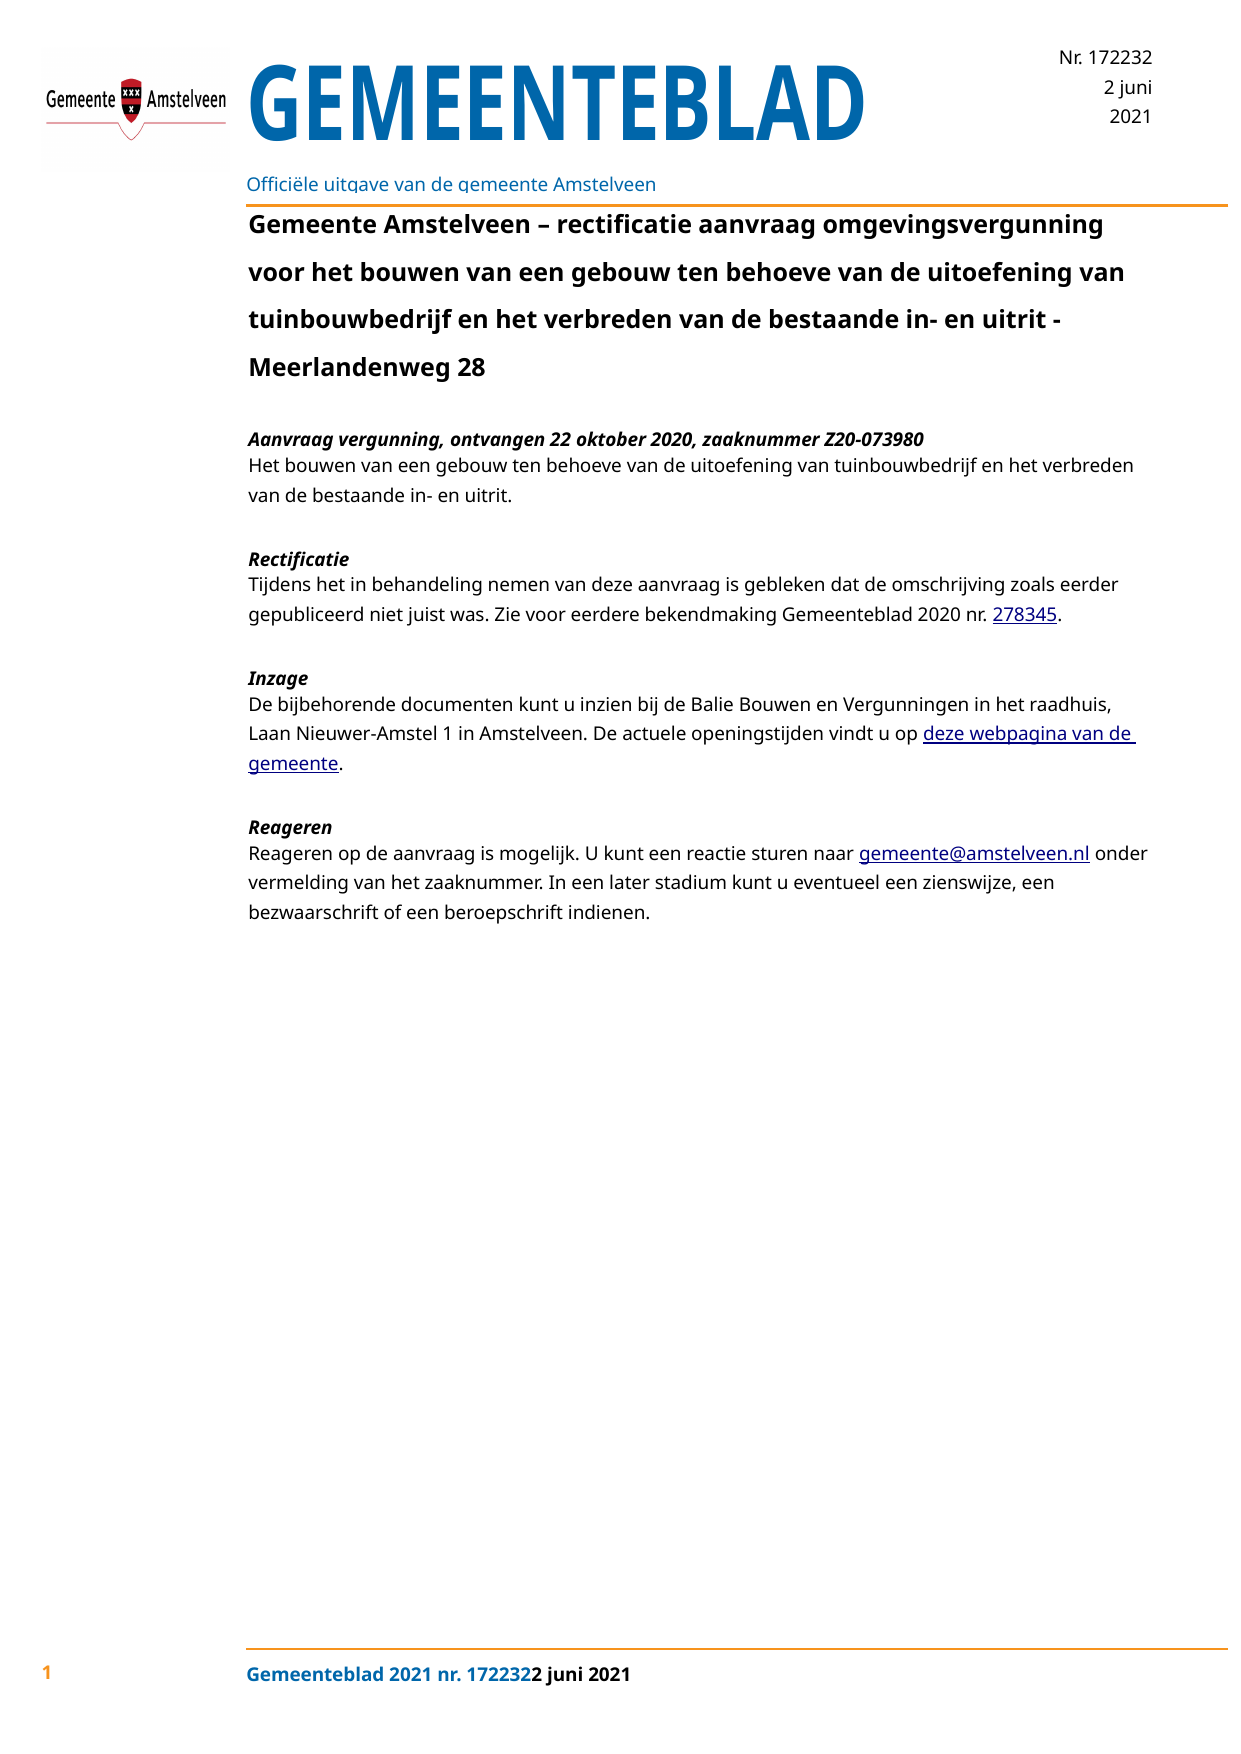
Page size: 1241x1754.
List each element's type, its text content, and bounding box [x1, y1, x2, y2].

text Rectificatie [248, 546, 1152, 572]
text Aanvraag vergunning, ontvangen 22 oktober 2020, zaaknummer Z20-073980 [248, 427, 1152, 452]
picture [41, 47, 231, 172]
text Reageren op de aanvraag is mogelijk. U kunt een reactie sturen naar gemeente@amstelveen.nl onder vermelding van het zaaknummer. In een later stadium kunt u eventueel een zienswijze, een bezwaarschrift of een beroepschrift indienen. [248, 840, 1152, 925]
text Gemeente Amstelveen – rectificatie aanvraag omgevingsvergunning voor het bouwen van een gebouw ten behoeve van de uitoefening van tuinbouwbedrijf en het verbreden van de bestaande in- en uitrit - Meerlandenweg 28 [248, 207, 1152, 384]
text Tijdens het in behandeling nemen van deze aanvraag is gebleken dat de omschrijving zoals eerder gepubliceerd niet juist was. Zie voor eerdere bekendmaking Gemeenteblad 2020 nr. 278345. [248, 572, 1152, 627]
text Reageren [248, 814, 1152, 840]
text Inzage [248, 665, 1152, 691]
text Het bouwen van een gebouw ten behoeve van de uitoefening van tuinbouwbedrijf en het verbreden van de bestaande in- en uitrit. [248, 452, 1152, 508]
text De bijbehorende documenten kunt u inzien bij de Balie Bouwen en Vergunningen in het raadhuis, Laan Nieuwer-Amstel 1 in Amstelveen. De actuele openingstijden vindt u op deze webpagina van de gemeente. [248, 691, 1152, 776]
